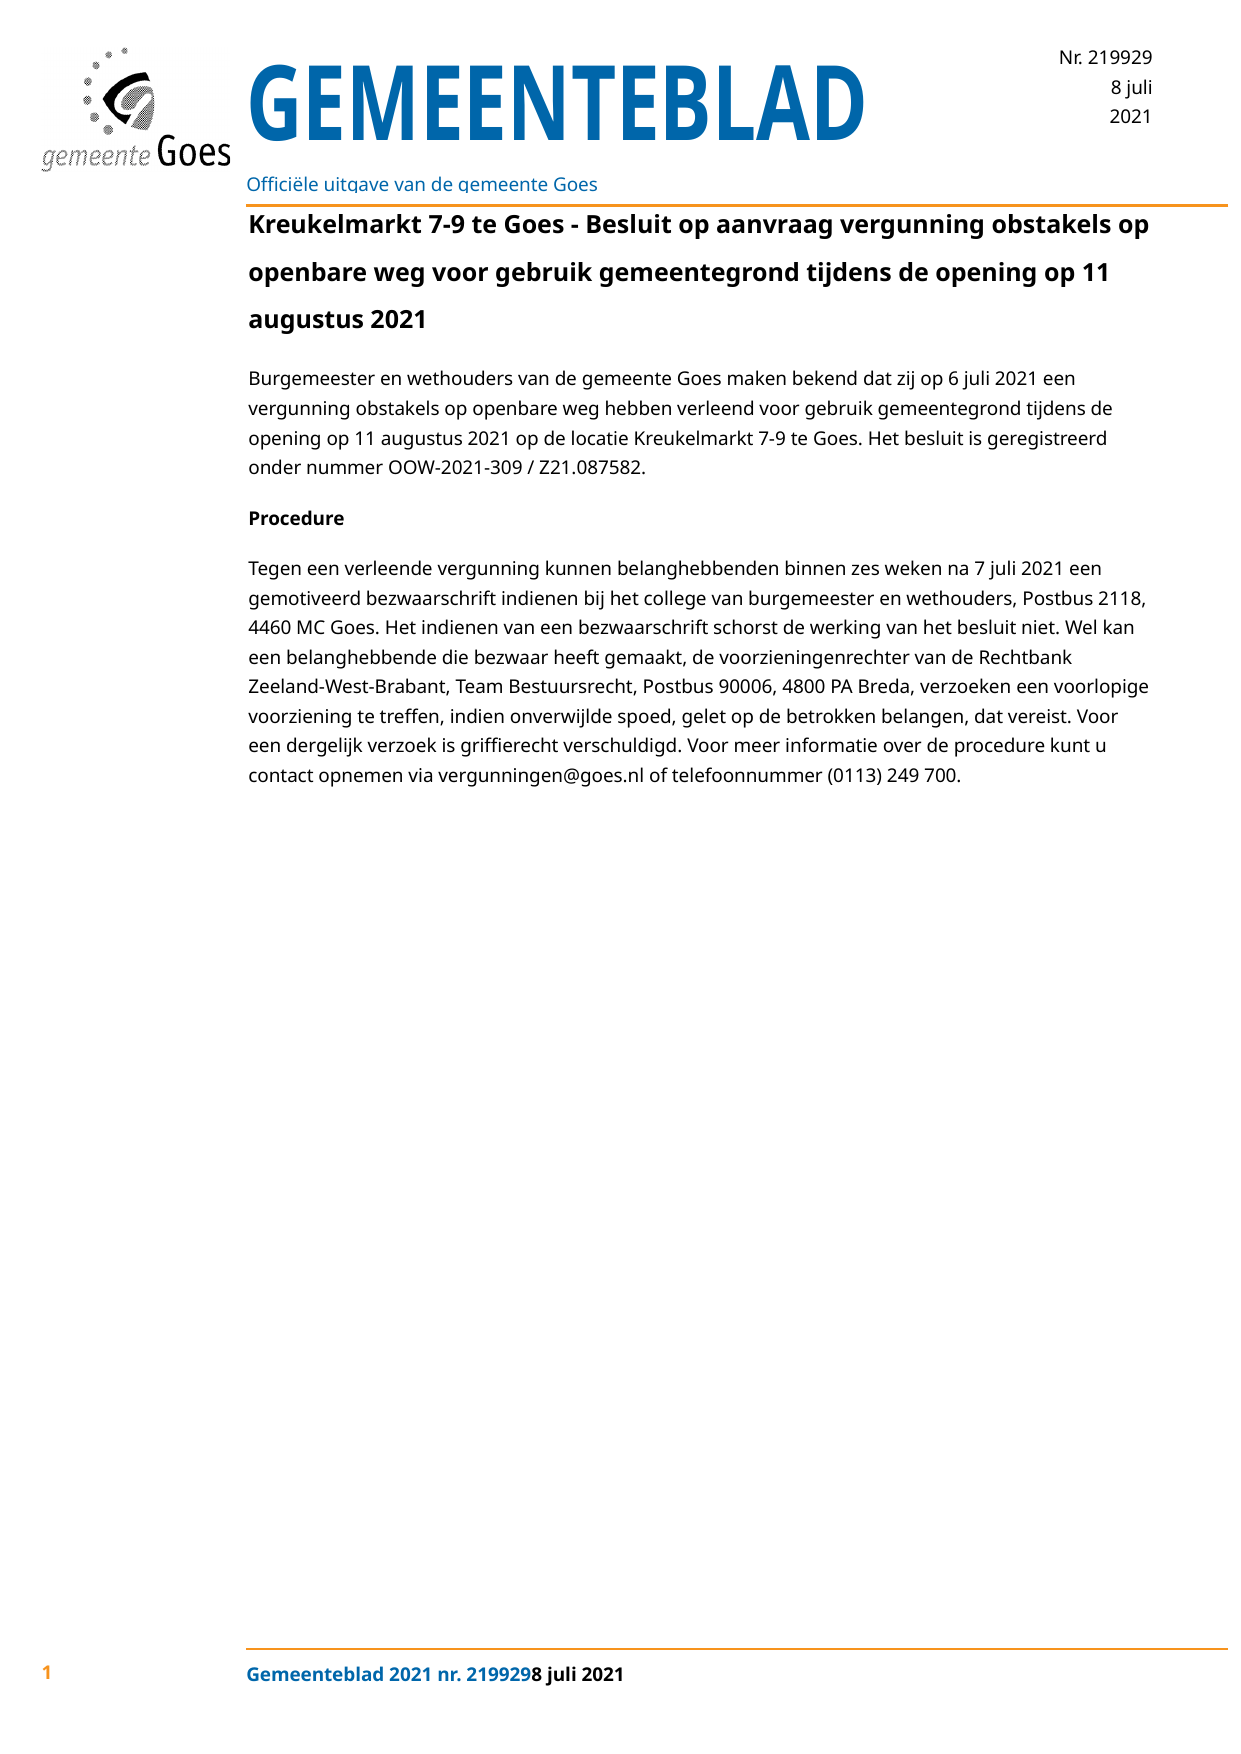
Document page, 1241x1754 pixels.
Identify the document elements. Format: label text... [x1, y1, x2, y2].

text Kreukelmarkt 7-9 te Goes - Besluit op aanvraag vergunning obstakels op openbare weg voor gebruik gemeentegrond tijdens de opening op 11 augustus 2021 [248, 207, 1152, 336]
text Procedure [248, 505, 1152, 530]
text Tegen een verleende vergunning kunnen belanghebbenden binnen zes weken na 7 juli 2021 een gemotiveerd bezwaarschrift indienen bij het college van burgemeester en wethouders, Postbus 2118, 4460 MC Goes. Het indienen van een bezwaarschrift schorst de werking van het besluit niet. Wel kan een belanghebbende die bezwaar heeft gemaakt, de voorzieningenrechter van de Rechtbank Zeeland-West-Brabant, Team Bestuursrecht, Postbus 90006, 4800 PA Breda, verzoeken een voorlopige voorziening te treffen, indien onverwijlde spoed, gelet op de betrokken belangen, dat vereist. Voor een dergelijk verzoek is griffierecht verschuldigd. Voor meer informatie over de procedure kunt u contact opnemen via vergunningen@goes.nl of telefoonnummer (0113) 249 700. [248, 555, 1152, 788]
picture [41, 47, 231, 172]
text Burgemeester en wethouders van de gemeente Goes maken bekend dat zij op 6 juli 2021 een vergunning obstakels op openbare weg hebben verleend voor gebruik gemeentegrond tijdens de opening op 11 augustus 2021 op de locatie Kreukelmarkt 7-9 te Goes. Het besluit is geregistreerd onder nummer OOW-2021-309 / Z21.087582. [248, 366, 1152, 480]
